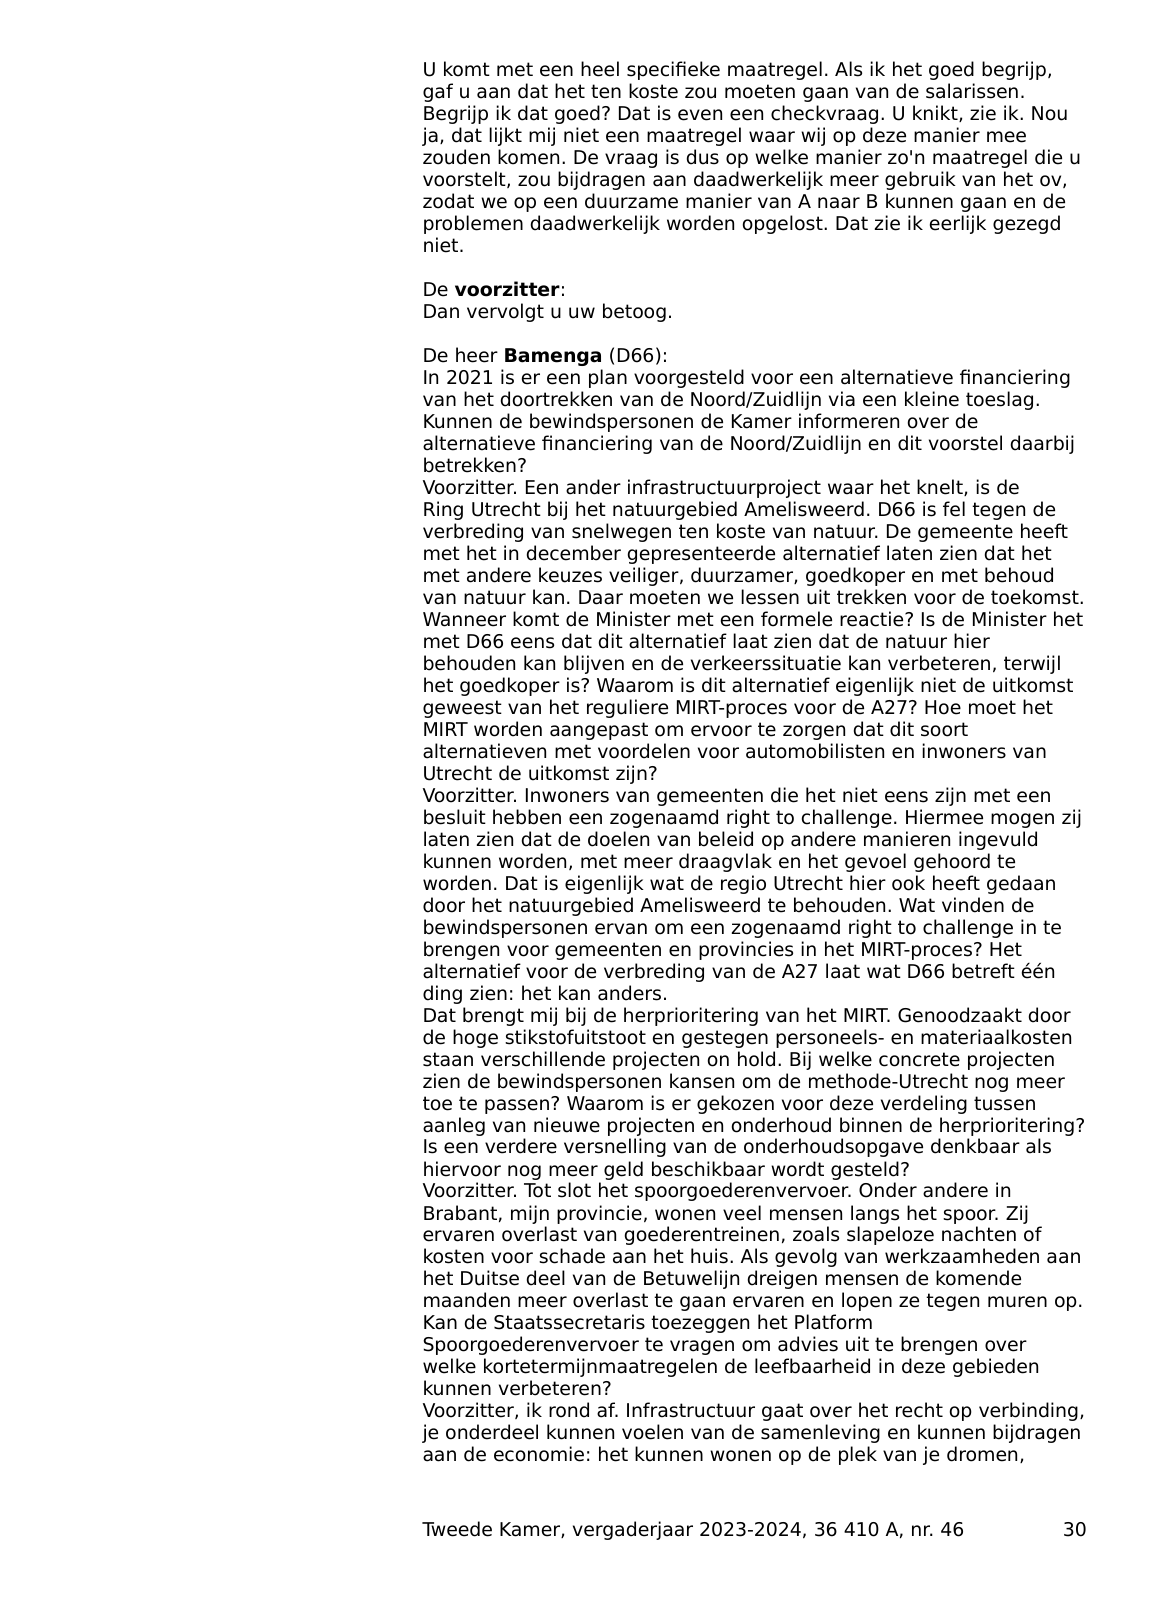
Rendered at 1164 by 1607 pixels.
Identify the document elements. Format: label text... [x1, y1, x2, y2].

text Voorzitter. Inwoners van gemeenten die het niet eens zijn met een besluit hebben een zogenaamd right to challenge. Hiermee mogen zij laten zien dat de doelen van beleid op andere manieren ingevuld kunnen worden, met meer draagvlak en het gevoel gehoord te worden. Dat is eigenlijk wat de regio Utrecht hier ook heeft gedaan door het natuurgebied Amelisweerd te behouden. Wat vinden de bewindspersonen ervan om een zogenaamd right to challenge in te brengen voor gemeenten en provincies in het MIRT-proces? Het alternatief voor de verbreding van de A27 laat wat D66 betreft één ding zien: het kan anders. [422, 785, 1087, 1004]
text De heer Bamenga (D66): [422, 345, 1087, 367]
text Voorzitter. Een ander infrastructuurproject waar het knelt, is de Ring Utrecht bij het natuurgebied Amelisweerd. D66 is fel tegen de verbreding van snelwegen ten koste van natuur. De gemeente heeft met het in december gepresenteerde alternatief laten zien dat het met andere keuzes veiliger, duurzamer, goedkoper en met behoud van natuur kan. Daar moeten we lessen uit trekken voor de toekomst. Wanneer komt de Minister met een formele reactie? Is de Minister het met D66 eens dat dit alternatief laat zien dat de natuur hier behouden kan blijven en de verkeerssituatie kan verbeteren, terwijl het goedkoper is? Waarom is dit alternatief eigenlijk niet de uitkomst geweest van het reguliere MIRT-proces voor de A27? Hoe moet het MIRT worden aangepast om ervoor te zorgen dat dit soort alternatieven met voordelen voor automobilisten en inwoners van Utrecht de uitkomst zijn? [422, 477, 1087, 785]
text Dan vervolgt u uw betoog. [422, 301, 1087, 323]
text De voorzitter: [422, 279, 1087, 301]
text Voorzitter, ik rond af. Infrastructuur gaat over het recht op verbinding, je onderdeel kunnen voelen van de samenleving en kunnen bijdragen aan de economie: het kunnen wonen op de plek van je dromen, [422, 1400, 1087, 1466]
text Voorzitter. Tot slot het spoorgoederenvervoer. Onder andere in Brabant, mijn provincie, wonen veel mensen langs het spoor. Zij ervaren overlast van goederentreinen, zoals slapeloze nachten of kosten voor schade aan het huis. Als gevolg van werkzaamheden aan het Duitse deel van de Betuwelijn dreigen mensen de komende maanden meer overlast te gaan ervaren en lopen ze tegen muren op. Kan de Staatssecretaris toezeggen het Platform Spoorgoederenvervoer te vragen om advies uit te brengen over welke kortetermijnmaatregelen de leefbaarheid in deze gebieden kunnen verbeteren? [422, 1180, 1087, 1400]
text In 2021 is er een plan voorgesteld voor een alternatieve financiering van het doortrekken van de Noord/Zuidlijn via een kleine toeslag. Kunnen de bewindspersonen de Kamer informeren over de alternatieve financiering van de Noord/Zuidlijn en dit voorstel daarbij betrekken? [422, 367, 1087, 477]
text Dat brengt mij bij de herprioritering van het MIRT. Genoodzaakt door de hoge stikstofuitstoot en gestegen personeels- en materiaalkosten staan verschillende projecten on hold. Bij welke concrete projecten zien de bewindspersonen kansen om de methode-Utrecht nog meer toe te passen? Waarom is er gekozen voor deze verdeling tussen aanleg van nieuwe projecten en onderhoud binnen de herprioritering? Is een verdere versnelling van de onderhoudsopgave denkbaar als hiervoor nog meer geld beschikbaar wordt gesteld? [422, 1004, 1087, 1180]
text U komt met een heel specifieke maatregel. Als ik het goed begrijp, gaf u aan dat het ten koste zou moeten gaan van de salarissen. Begrijp ik dat goed? Dat is even een checkvraag. U knikt, zie ik. Nou ja, dat lijkt mij niet een maatregel waar wij op deze manier mee zouden komen. De vraag is dus op welke manier zo'n maatregel die u voorstelt, zou bijdragen aan daadwerkelijk meer gebruik van het ov, zodat we op een duurzame manier van A naar B kunnen gaan en de problemen daadwerkelijk worden opgelost. Dat zie ik eerlijk gezegd niet. [422, 59, 1087, 257]
